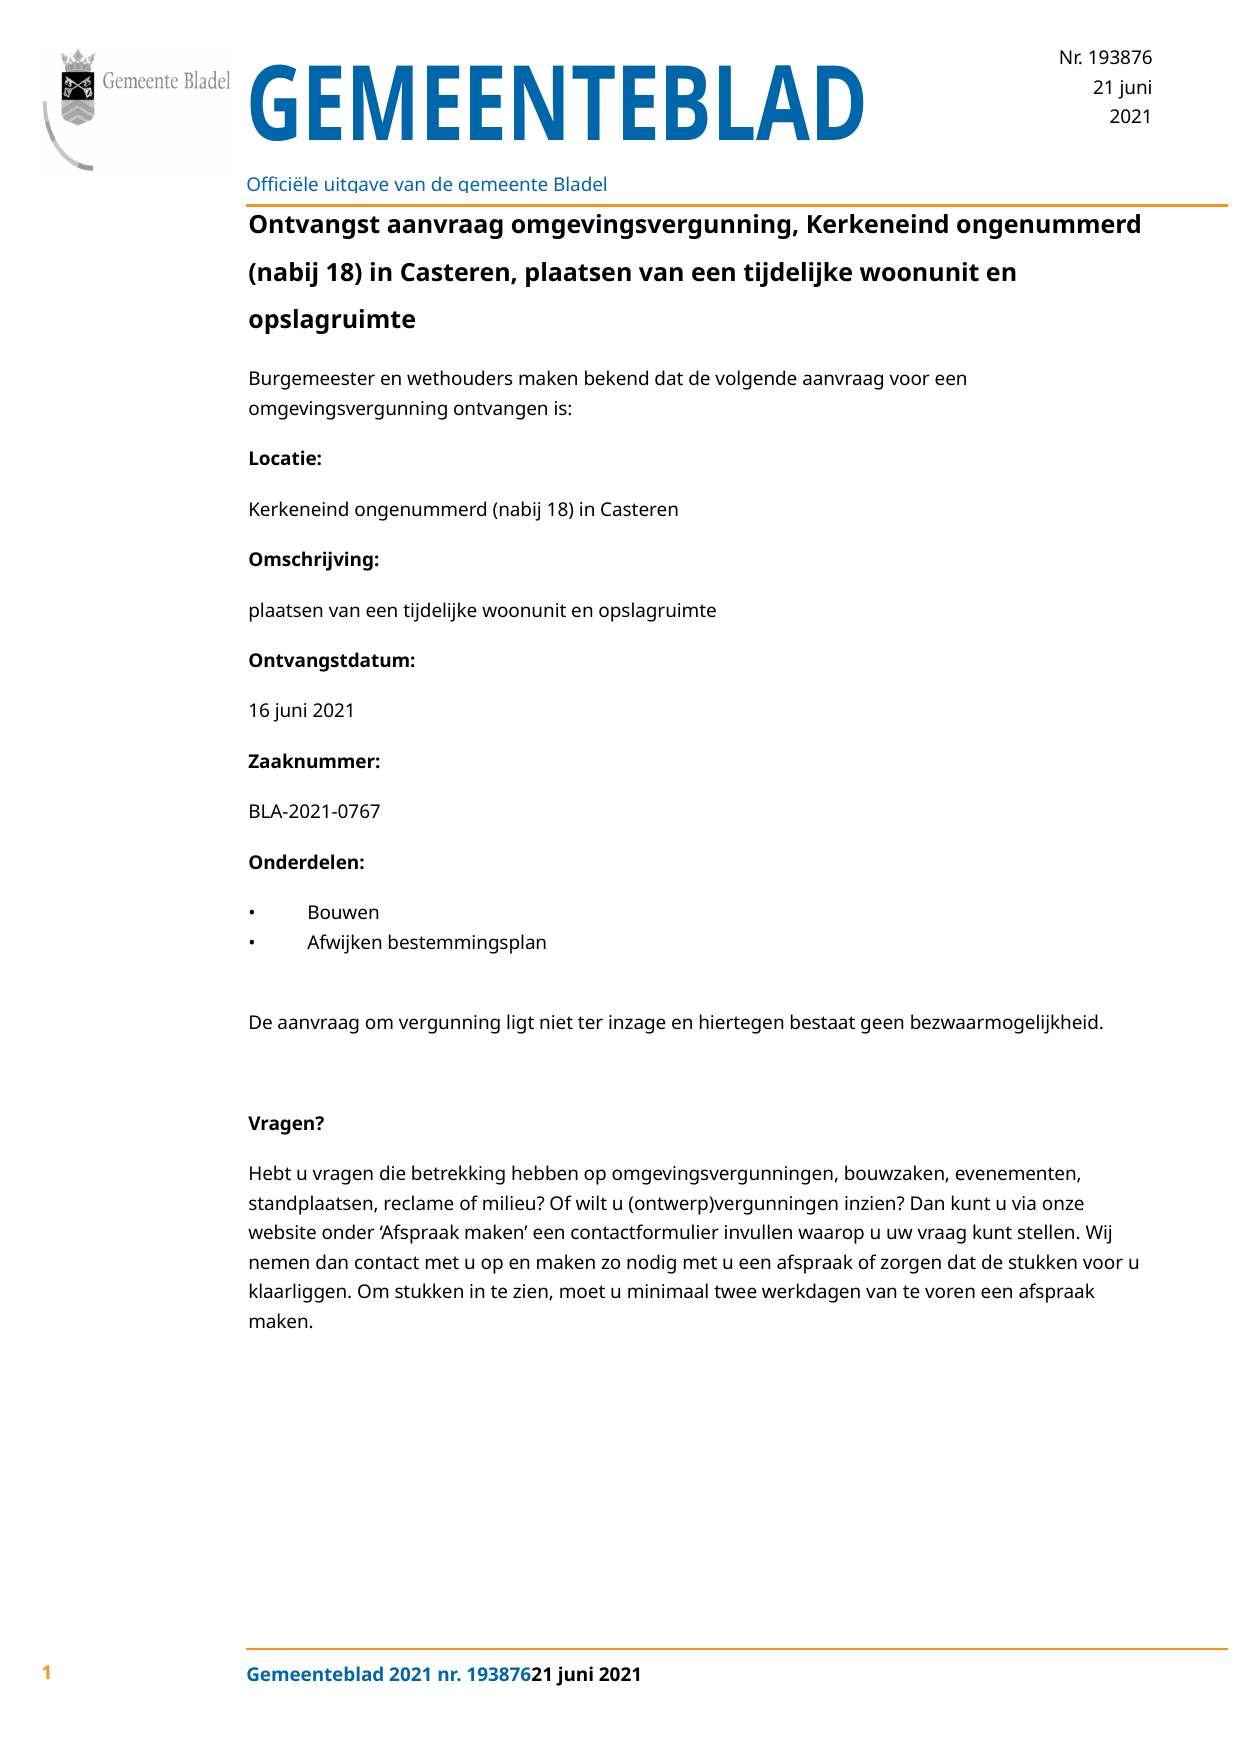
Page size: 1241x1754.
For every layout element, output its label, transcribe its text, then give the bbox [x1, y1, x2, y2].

text De aanvraag om vergunning ligt niet ter inzage en hiertegen bestaat geen bezwaarmogelijkheid. [248, 1009, 1152, 1034]
text BLA-2021-0767 [248, 798, 1152, 824]
text plaatsen van een tijdelijke woonunit en opslagruimte [248, 597, 1152, 622]
picture [41, 47, 231, 172]
text 16 juni 2021 [248, 698, 1152, 723]
text Ontvangst aanvraag omgevingsvergunning, Kerkeneind ongenummerd (nabij 18) in Casteren, plaatsen van een tijdelijke woonunit en opslagruimte [248, 207, 1152, 336]
list Afwijken bestemmingsplan [248, 929, 1152, 954]
text Onderdelen: [248, 849, 1152, 874]
text Zaaknummer: [248, 748, 1152, 774]
text Hebt u vragen die betrekking hebben op omgevingsvergunningen, bouwzaken, evenementen, standplaatsen, reclame of milieu? Of wilt u (ontwerp)vergunningen inzien? Dan kunt u via onze website onder ‘Afspraak maken’ een contactformulier invullen waarop u uw vraag kunt stellen. Wij nemen dan contact met u op en maken zo nodig met u een afspraak of zorgen dat de stukken voor u klaarliggen. Om stukken in te zien, moet u minimaal twee werkdagen van te voren een afspraak maken. [248, 1160, 1152, 1334]
text Vragen? [248, 1110, 1152, 1135]
text Omschrijving: [248, 546, 1152, 572]
text Burgemeester en wethouders maken bekend dat de volgende aanvraag voor een omgevingsvergunning ontvangen is: [248, 366, 1152, 421]
text Kerkeneind ongenummerd (nabij 18) in Casteren [248, 496, 1152, 522]
list Bouwen [248, 899, 1152, 925]
text Locatie: [248, 446, 1152, 471]
text Ontvangstdatum: [248, 647, 1152, 673]
